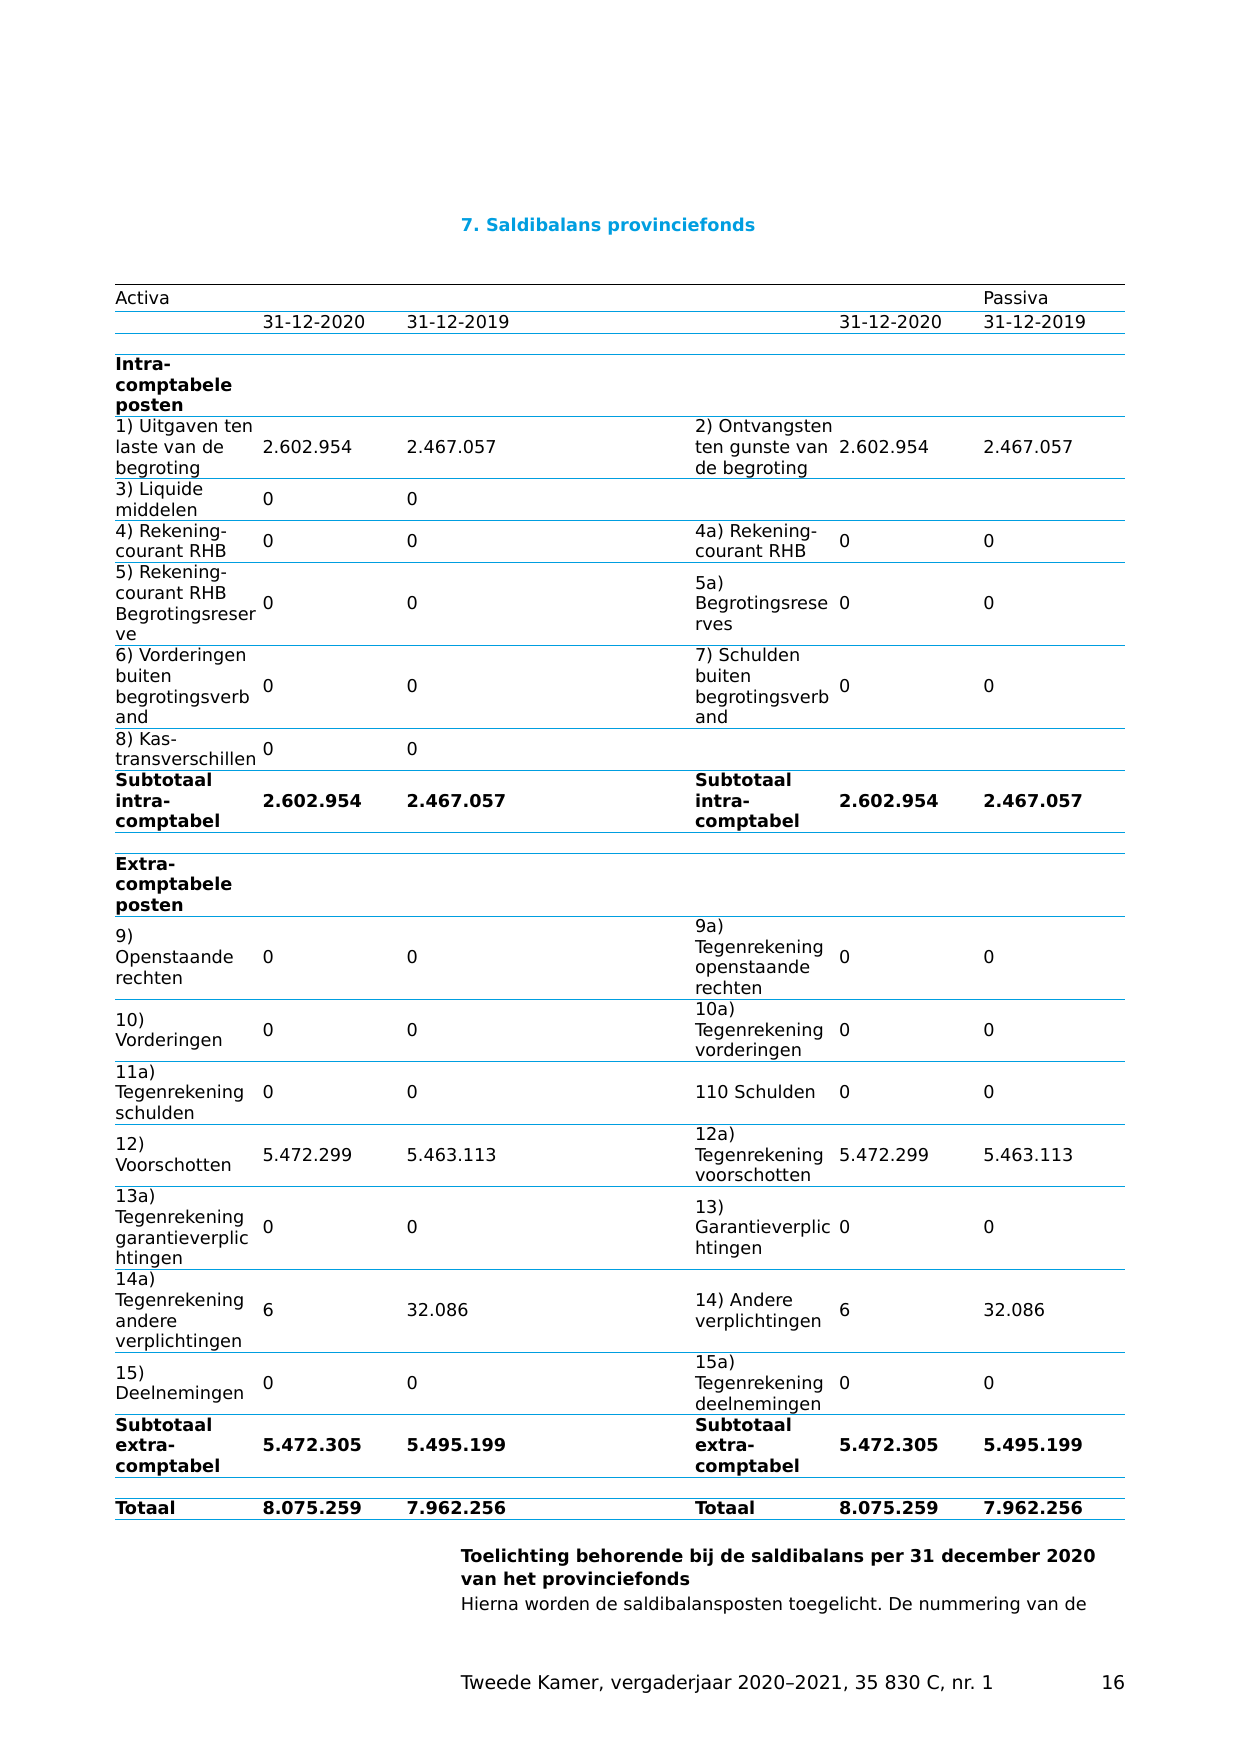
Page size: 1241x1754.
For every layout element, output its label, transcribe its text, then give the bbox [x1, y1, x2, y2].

table_cell 5.472.305 [836, 1415, 980, 1477]
table_cell [115, 312, 259, 332]
table_cell 2) Ontvangsten ten gunste van de begroting [692, 417, 836, 478]
table_cell [692, 479, 836, 520]
table_cell [692, 312, 836, 332]
table_cell 0 [980, 563, 1125, 645]
table_cell 0 [836, 1187, 980, 1269]
table_cell 2.467.057 [404, 417, 548, 478]
table_cell 5.495.199 [404, 1415, 548, 1477]
table_cell 4a) Rekening-courant RHB [692, 521, 836, 562]
table_cell 13a) Tegenrekening garantieverplichtingen [115, 1187, 259, 1269]
table_cell [980, 355, 1125, 416]
table_cell 31-12-2019 [404, 312, 548, 332]
table_cell [548, 1125, 692, 1186]
table_cell [548, 479, 692, 520]
table_cell 0 [259, 646, 403, 728]
table_cell [548, 355, 692, 416]
table_cell [548, 917, 692, 999]
table_cell Intra-comptabele posten [115, 355, 259, 416]
table_cell 15) Deelnemingen [115, 1353, 259, 1414]
title 7. Saldibalans provinciefonds [461, 213, 1125, 236]
table_cell 0 [404, 729, 548, 770]
table_cell [548, 833, 692, 853]
table_cell 12a) Tegenrekening voorschotten [692, 1125, 836, 1186]
table_cell [259, 833, 403, 853]
table_cell 0 [980, 646, 1125, 728]
table_cell 0 [404, 646, 548, 728]
table_cell 5) Rekening-courant RHB Begrotingsreserve [115, 563, 259, 645]
table_cell Extra-comptabele posten [115, 854, 259, 916]
table_cell 14) Andere verplichtingen [692, 1270, 836, 1352]
table_cell 0 [404, 917, 548, 999]
table_cell 2.467.057 [980, 417, 1125, 478]
table_cell [548, 1353, 692, 1414]
table_cell [259, 1478, 403, 1498]
table_cell Totaal [115, 1499, 259, 1519]
table_cell [115, 1478, 259, 1498]
table_cell [404, 355, 548, 416]
table_cell 2.467.057 [404, 771, 548, 832]
table_cell 5.472.299 [836, 1125, 980, 1186]
table_cell 8) Kas-transverschillen [115, 729, 259, 770]
table_cell [692, 854, 836, 916]
table_cell Totaal [692, 1499, 836, 1519]
table_cell 0 [259, 1000, 403, 1061]
table_cell [548, 563, 692, 645]
table_cell [836, 334, 980, 353]
table_cell 0 [980, 521, 1125, 562]
table_cell 5.463.113 [404, 1125, 548, 1186]
table_cell 11a) Tegenrekening schulden [115, 1062, 259, 1123]
table_cell [548, 1415, 692, 1477]
table_cell [404, 854, 548, 916]
table_cell [836, 854, 980, 916]
table_cell 0 [836, 646, 980, 728]
table_cell [548, 646, 692, 728]
table_cell [115, 833, 259, 853]
table_cell [404, 1478, 548, 1498]
table_cell [259, 334, 403, 353]
table_cell [836, 833, 980, 853]
table_cell 0 [404, 1187, 548, 1269]
text Hierna worden de saldibalansposten toegelicht. De nummering van de [461, 1592, 1125, 1615]
table_cell [548, 334, 692, 353]
table_cell 0 [404, 479, 548, 520]
table_cell [404, 334, 548, 353]
table_cell 10a) Tegenrekening vorderingen [692, 1000, 836, 1061]
table_cell 0 [259, 521, 403, 562]
table_cell [548, 1062, 692, 1123]
table_cell 10) Vorderingen [115, 1000, 259, 1061]
table_cell 2.602.954 [259, 417, 403, 478]
table_cell [548, 417, 692, 478]
table_cell 0 [404, 521, 548, 562]
table_cell Subtotaal intra-comptabel [692, 771, 836, 832]
table_cell [836, 355, 980, 416]
table_cell 6 [836, 1270, 980, 1352]
table_cell 0 [404, 1000, 548, 1061]
table_cell [980, 854, 1125, 916]
table_cell 7) Schulden buiten begrotingsverband [692, 646, 836, 728]
table_cell 0 [836, 563, 980, 645]
table_cell [115, 334, 259, 353]
table_cell 0 [836, 521, 980, 562]
table_cell [404, 833, 548, 853]
table_cell 7.962.256 [404, 1499, 548, 1519]
table_cell 2.467.057 [980, 771, 1125, 832]
table_cell 2.602.954 [259, 771, 403, 832]
table_cell [836, 729, 980, 770]
table_cell 1) Uitgaven ten laste van de begroting [115, 417, 259, 478]
table_cell 0 [259, 917, 403, 999]
table_cell [692, 355, 836, 416]
table_cell 5.472.299 [259, 1125, 403, 1186]
text Toelichting behorende bij de saldibalans per 31 december 2020 van het provinciefonds [461, 1544, 1125, 1590]
table_cell 9) Openstaande rechten [115, 917, 259, 999]
table_cell [836, 479, 980, 520]
table_cell 0 [980, 1062, 1125, 1123]
table_cell 14a) Tegenrekening andere verplichtingen [115, 1270, 259, 1352]
table_header Tabel 4 Saldibalans per 31 december 2020 van het provinciefonds (C) (bedragen x € 1.000) [115, 259, 1125, 284]
table_cell 0 [836, 1000, 980, 1061]
table_cell [548, 521, 692, 562]
table_cell 5.472.305 [259, 1415, 403, 1477]
table_cell [692, 334, 836, 353]
table_cell 9a) Tegenrekening openstaande rechten [692, 917, 836, 999]
table_cell [692, 1478, 836, 1498]
table_cell Subtotaal extra-comptabel [115, 1415, 259, 1477]
table_cell 2.602.954 [836, 417, 980, 478]
table_cell 8.075.259 [259, 1499, 403, 1519]
table_cell 12) Voorschotten [115, 1125, 259, 1186]
table_cell [980, 729, 1125, 770]
table_cell 2.602.954 [836, 771, 980, 832]
table_cell [692, 729, 836, 770]
table_cell 0 [980, 1187, 1125, 1269]
table_cell 0 [404, 1353, 548, 1414]
table_cell [548, 1478, 692, 1498]
table_cell Subtotaal intra-comptabel [115, 771, 259, 832]
table_cell 0 [980, 1000, 1125, 1061]
table_cell 32.086 [980, 1270, 1125, 1352]
table_cell 0 [404, 1062, 548, 1123]
table_cell 31-12-2019 [980, 312, 1125, 332]
table_cell 6 [259, 1270, 403, 1352]
table_cell [548, 312, 692, 332]
table_cell [259, 854, 403, 916]
table_cell 13) Garantieverplichtingen [692, 1187, 836, 1269]
table_cell 0 [980, 1353, 1125, 1414]
table_cell 8.075.259 [836, 1499, 980, 1519]
table_cell 0 [836, 1062, 980, 1123]
table_cell 5a) Begrotingsreserves [692, 563, 836, 645]
table_cell 31-12-2020 [259, 312, 403, 332]
table_cell 5.463.113 [980, 1125, 1125, 1186]
table_cell [259, 355, 403, 416]
table_cell [980, 1478, 1125, 1498]
table_cell [980, 334, 1125, 353]
table_cell 0 [259, 729, 403, 770]
table_cell 32.086 [404, 1270, 548, 1352]
table_cell 6) Vorderingen buiten begrotingsverband [115, 646, 259, 728]
table_cell [692, 833, 836, 853]
table_cell [548, 1499, 692, 1519]
table_cell 0 [836, 1353, 980, 1414]
table_cell 31-12-2020 [836, 312, 980, 332]
table_cell [548, 1270, 692, 1352]
table_cell [548, 1000, 692, 1061]
table_cell [836, 1478, 980, 1498]
table_cell 0 [259, 1353, 403, 1414]
table_cell [548, 854, 692, 916]
table_cell Activa [115, 285, 980, 311]
table_cell 0 [259, 1062, 403, 1123]
table_cell 4) Rekening-courant RHB [115, 521, 259, 562]
table_cell 3) Liquide middelen [115, 479, 259, 520]
table_cell [548, 1187, 692, 1269]
table_cell [980, 479, 1125, 520]
table_cell 15a) Tegenrekening deelnemingen [692, 1353, 836, 1414]
table_cell 0 [836, 917, 980, 999]
table_cell 7.962.256 [980, 1499, 1125, 1519]
table_cell [548, 729, 692, 770]
table_cell 0 [404, 563, 548, 645]
table_cell Passiva [980, 285, 1125, 311]
table_cell 0 [980, 917, 1125, 999]
table_cell [980, 833, 1125, 853]
table_cell 0 [259, 479, 403, 520]
table_cell [548, 771, 692, 832]
table_cell 0 [259, 1187, 403, 1269]
table_cell Subtotaal extra-comptabel [692, 1415, 836, 1477]
table_cell 0 [259, 563, 403, 645]
table_cell 5.495.199 [980, 1415, 1125, 1477]
table_cell 110 Schulden [692, 1062, 836, 1123]
